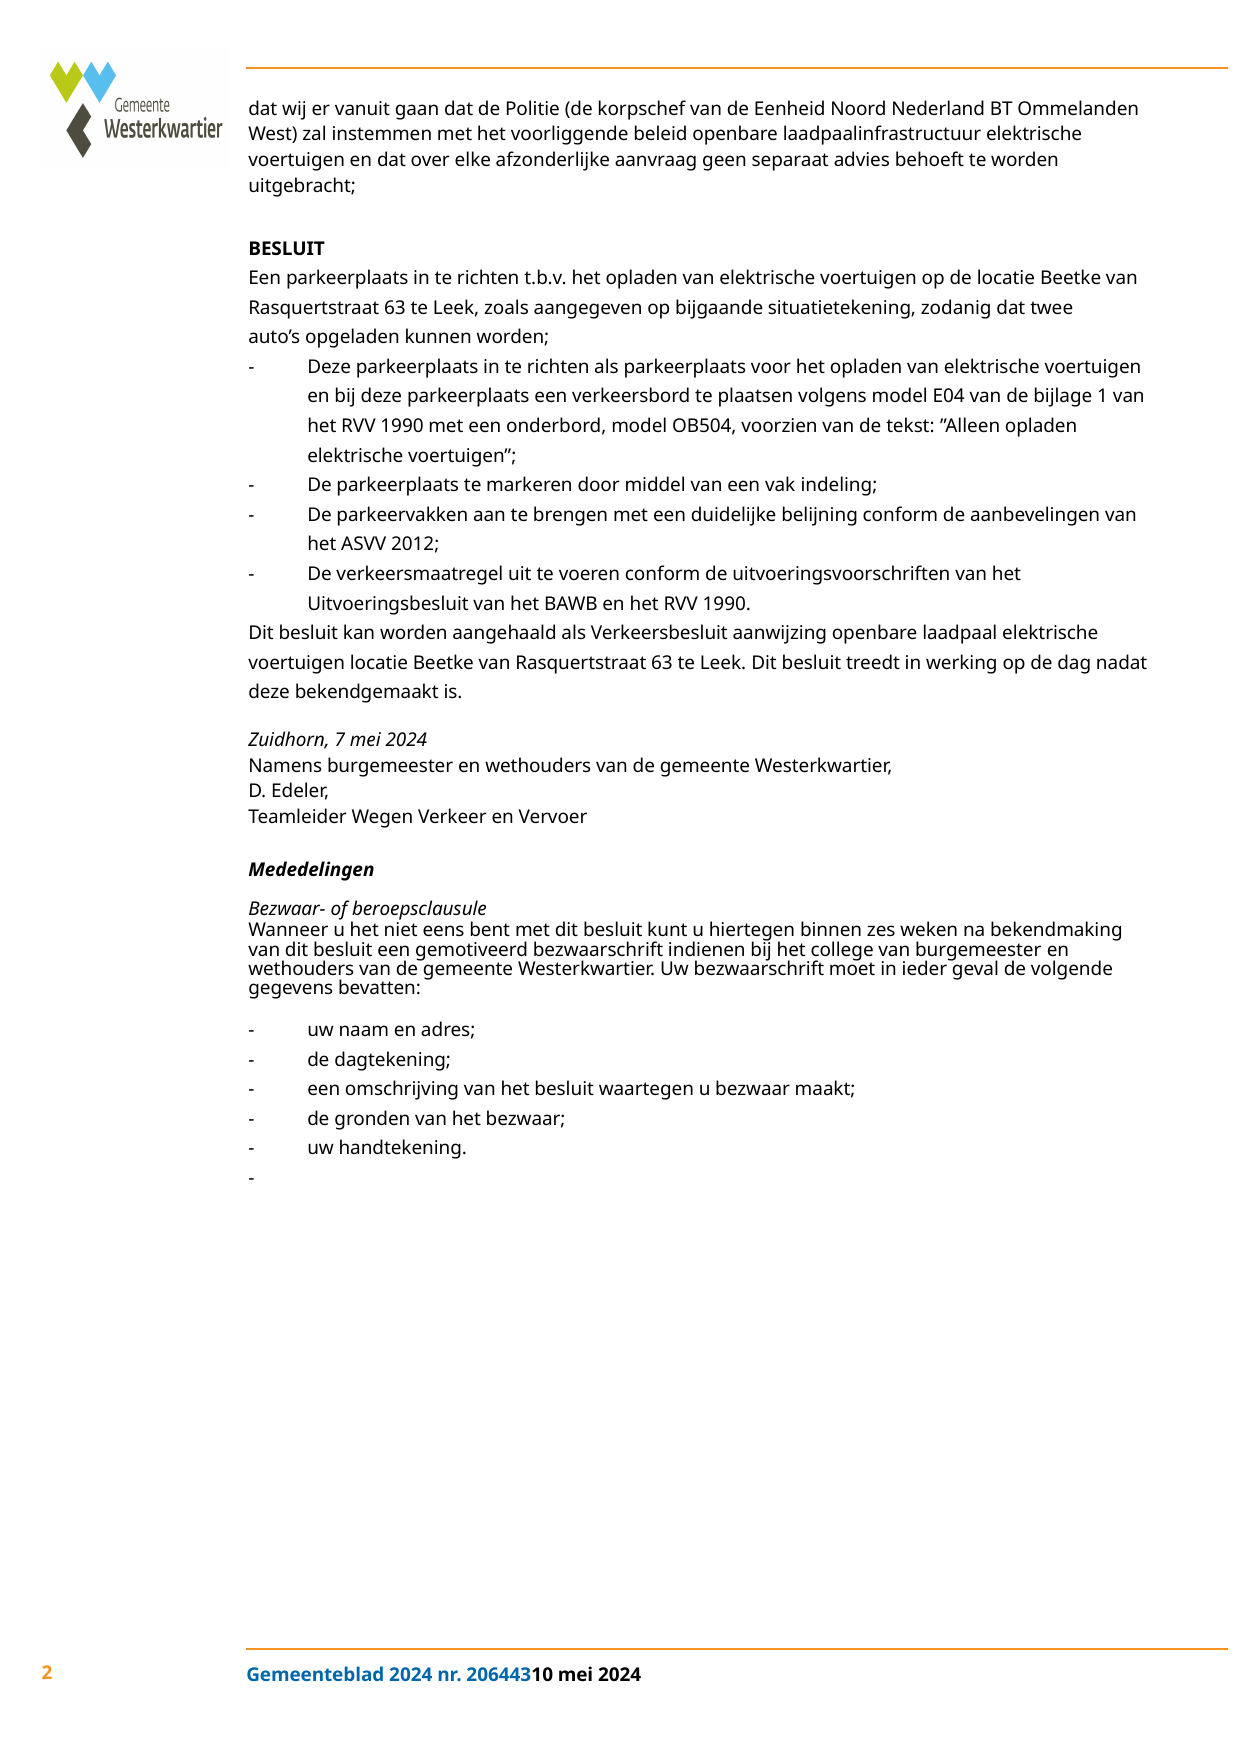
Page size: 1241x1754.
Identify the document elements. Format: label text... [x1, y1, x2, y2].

text Een parkeerplaats in te richten t.b.v. het opladen van elektrische voertuigen op de locatie Beetke van Rasquertstraat 63 te Leek, zoals aangegeven op bijgaande situatietekening, zodanig dat twee auto’s opgeladen kunnen worden; [248, 264, 1152, 349]
list De parkeerplaats te markeren door middel van een vak indeling; [248, 471, 1152, 497]
text D. Edeler, [248, 778, 1152, 803]
text Namens burgemeester en wethouders van de gemeente Westerkwartier, [248, 752, 1152, 778]
text Mededelingen [248, 856, 1152, 882]
list uw naam en adres; [248, 1016, 1152, 1042]
text Teamleider Wegen Verkeer en Vervoer [248, 803, 1152, 829]
list de dagtekening; [248, 1046, 1152, 1071]
list de gronden van het bezwaar; [248, 1105, 1152, 1131]
text Wanneer u het niet eens bent met dit besluit kunt u hiertegen binnen zes weken na bekendmaking van dit besluit een gemotiveerd bezwaarschrift indienen bij het college van burgemeester en wethouders van de gemeente Westerkwartier. Uw bezwaarschrift moet in ieder geval de volgende gegevens bevatten: [248, 921, 1152, 998]
list Deze parkeerplaats in te richten als parkeerplaats voor het opladen van elektrische voertuigen en bij deze parkeerplaats een verkeersbord te plaatsen volgens model E04 van de bijlage 1 van het RVV 1990 met een onderbord, model OB504, voorzien van de tekst: ”Alleen opladen elektrische voertuigen”; [248, 353, 1152, 467]
list De parkeervakken aan te brengen met een duidelijke belijning conform de aanbevelingen van het ASVV 2012; [248, 501, 1152, 556]
list uw handtekening. [248, 1134, 1152, 1160]
text Bezwaar- of beroepsclausule [248, 896, 1152, 921]
text Zuidhorn, 7 mei 2024 [248, 726, 1152, 752]
list een omschrijving van het besluit waartegen u bezwaar maakt; [248, 1075, 1152, 1101]
text BESLUIT [248, 235, 1152, 260]
picture [41, 47, 231, 172]
text Dit besluit kan worden aangehaald als Verkeersbesluit aanwijzing openbare laadpaal elektrische voertuigen locatie Beetke van Rasquertstraat 63 te Leek. Dit besluit treedt in werking op de dag nadat deze bekendgemaakt is. [248, 619, 1152, 704]
text dat wij er vanuit gaan dat de Politie (de korpschef van de Eenheid Noord Nederland BT Ommelanden West) zal instemmen met het voorliggende beleid openbare laadpaalinfrastructuur elektrische voertuigen en dat over elke afzonderlijke aanvraag geen separaat advies behoeft te worden uitgebracht; [248, 95, 1152, 198]
list De verkeersmaatregel uit te voeren conform de uitvoeringsvoorschriften van het Uitvoeringsbesluit van het BAWB en het RVV 1990. [248, 560, 1152, 615]
